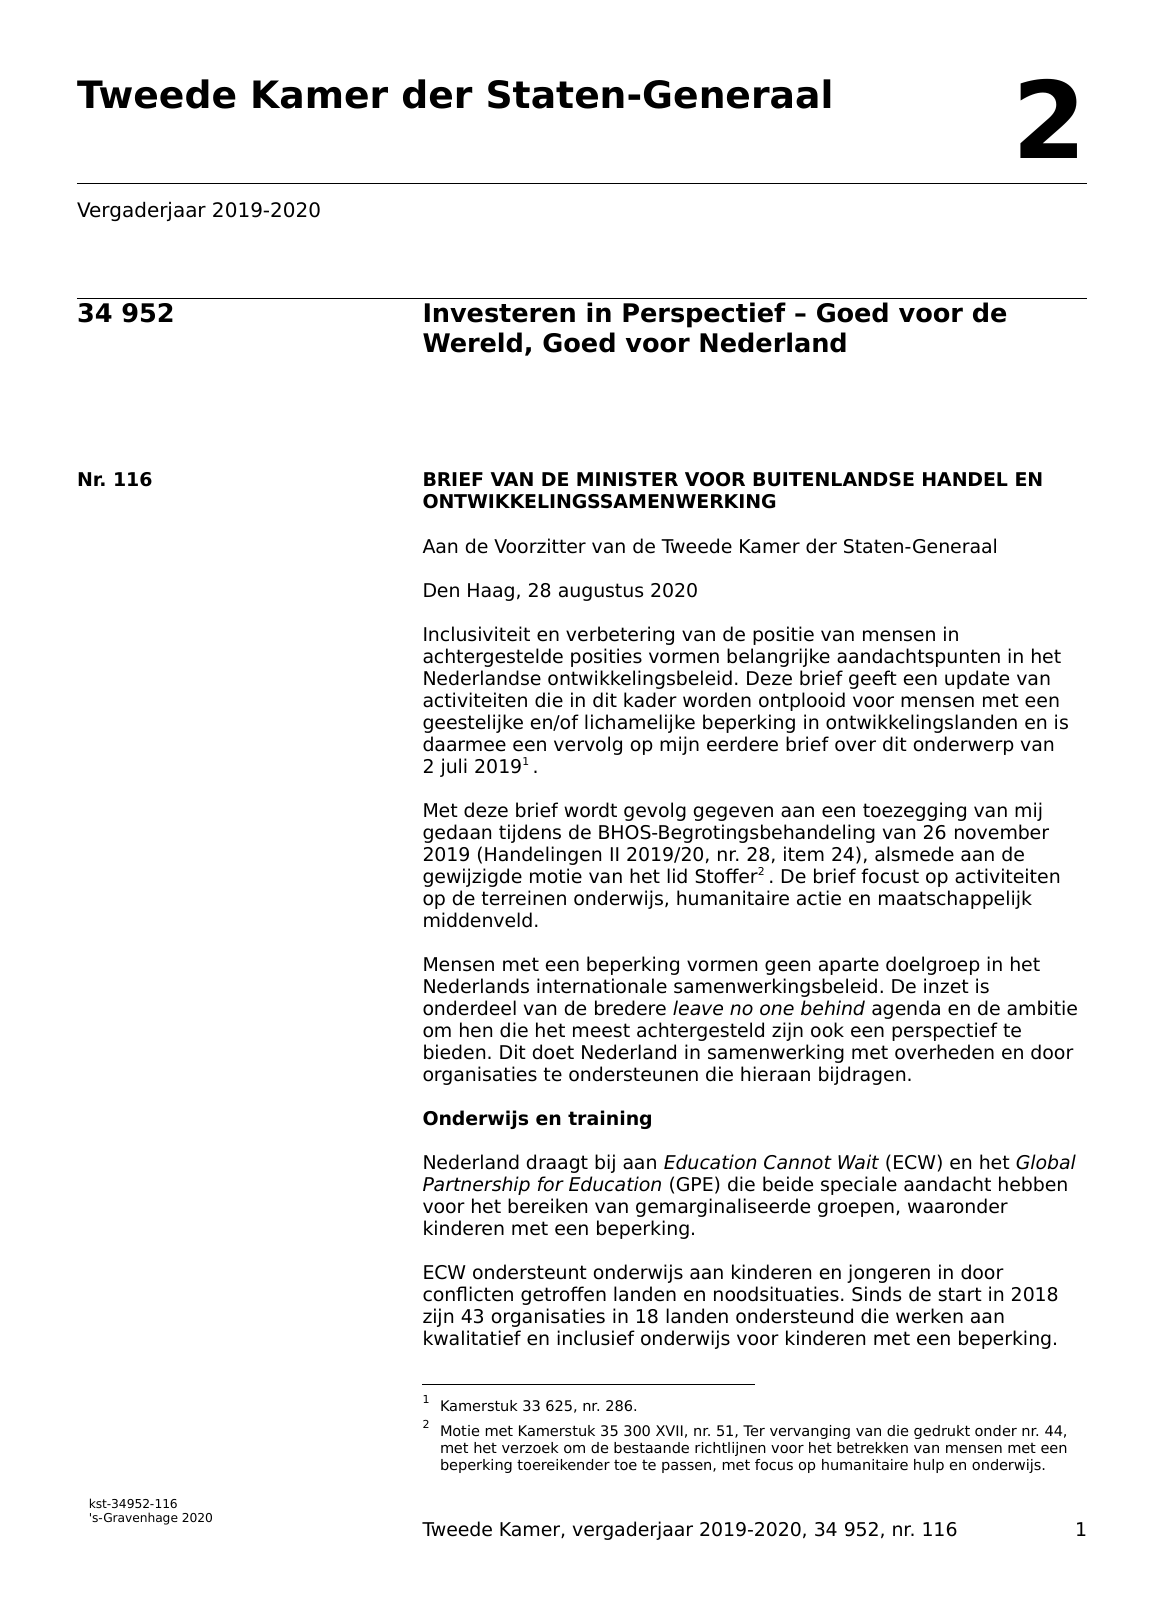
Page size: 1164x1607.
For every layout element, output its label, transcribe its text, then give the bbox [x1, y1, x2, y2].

text Motie met Kamerstuk 35 300 XVII, nr. 51, Ter vervanging van die gedrukt onder nr. 44, met het verzoek om de bestaande richtlijnen voor het betrekken van mensen met een beperking toereikender toe te passen, met focus op humanitaire hulp en onderwijs. [422, 1418, 1087, 1474]
text Nederland draagt bij aan Education Cannot Wait (ECW) en het Global Partnership for Education (GPE) die beide speciale aandacht hebben voor het bereiken van gemarginaliseerde groepen, waaronder kinderen met een beperking. [422, 1152, 1087, 1240]
subtitle 34 952 Investeren in Perspectief – Goed voor de Wereld, Goed voor Nederland [77, 299, 1087, 358]
text Aan de Voorzitter van de Tweede Kamer der Staten-Generaal [422, 536, 1087, 557]
table_header 2 [886, 59, 1087, 183]
text Mensen met een beperking vormen geen aparte doelgroep in het Nederlands internationale samenwerkingsbeleid. De inzet is onderdeel van de bredere leave no one behind agenda en de ambitie om hen die het meest achtergesteld zijn ook een perspectief te bieden. Dit doet Nederland in samenwerking met overheden en door organisaties te ondersteunen die hieraan bijdragen. [422, 954, 1087, 1086]
text ECW ondersteunt onderwijs aan kinderen en jongeren in door conflicten getroffen landen en noodsituaties. Sinds de start in 2018 zijn 43 organisaties in 18 landen ondersteund die werken aan kwalitatief en inclusief onderwijs voor kinderen met een beperking. [422, 1262, 1087, 1350]
table_header Tweede Kamer der Staten-Generaal [77, 59, 886, 183]
subtitle Nr. 116 BRIEF VAN DE MINISTER VOOR BUITENLANDSE HANDEL EN ONTWIKKELINGSSAMENWERKING [77, 469, 1087, 513]
subtitle Onderwijs en training [422, 1108, 1087, 1130]
text kst-34952-116 [88, 1497, 323, 1511]
text Inclusiviteit en verbetering van de positie van mensen in achtergestelde posities vormen belangrijke aandachtspunten in het Nederlandse ontwikkelingsbeleid. Deze brief geeft een update van activiteiten die in dit kader worden ontplooid voor mensen met een geestelijke en/of lichamelijke beperking in ontwikkelingslanden en is daarmee een vervolg op mijn eerdere brief over dit onderwerp van 2 juli 2019. [422, 624, 1087, 778]
text Met deze brief wordt gevolg gegeven aan een toezegging van mij gedaan tijdens de BHOS-Begrotingsbehandeling van 26 november 2019 (Handelingen II 2019/20, nr. 28, item 24), alsmede aan de gewijzigde motie van het lid Stoffer. De brief focust op activiteiten op de terreinen onderwijs, humanitaire actie en maatschappelijk middenveld. [422, 800, 1087, 932]
text Den Haag, 28 augustus 2020 [422, 580, 1087, 602]
table_cell Vergaderjaar 2019-2020 [77, 184, 1087, 298]
text 's-Gravenhage 2020 [88, 1511, 323, 1525]
text Kamerstuk 33 625, nr. 286. [422, 1393, 1087, 1416]
